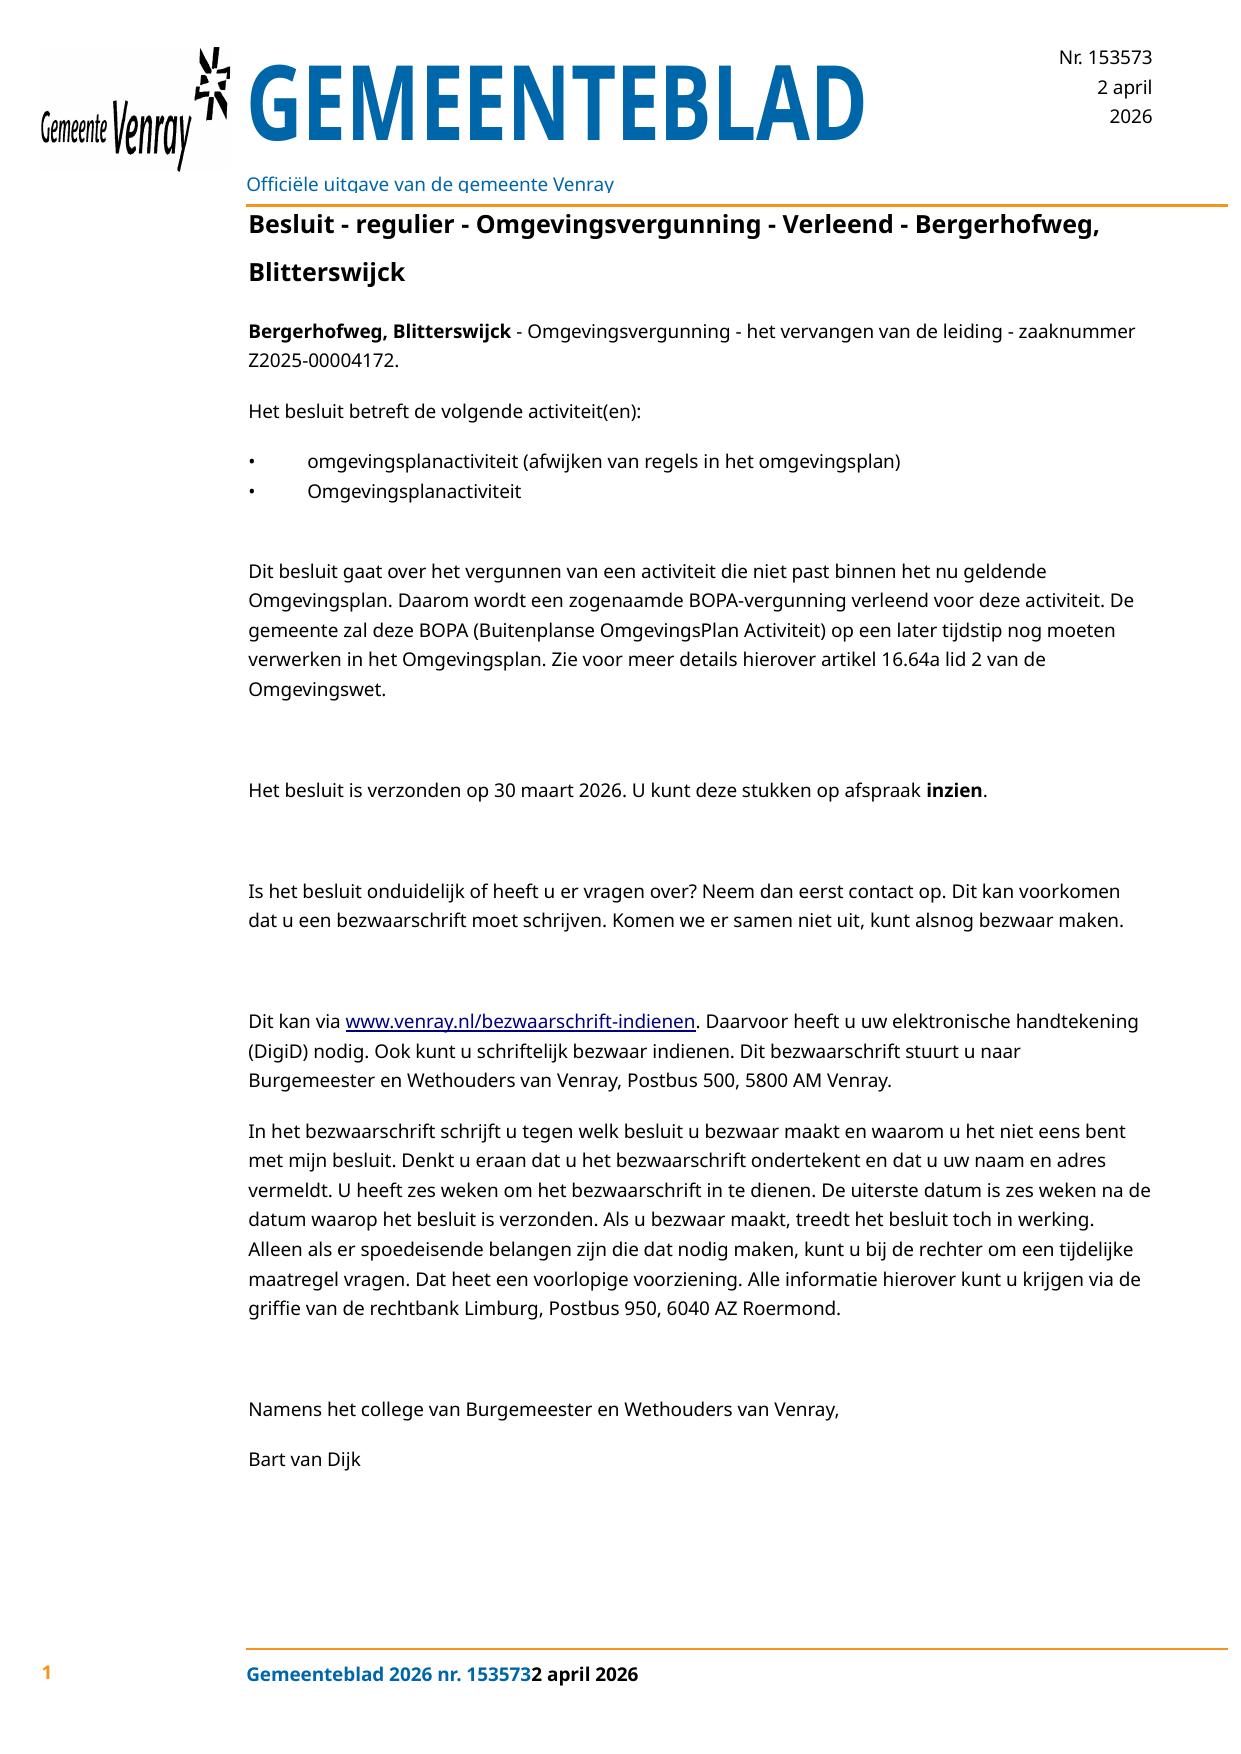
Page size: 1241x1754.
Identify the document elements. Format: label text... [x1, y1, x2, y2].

text Het besluit betreft de volgende activiteit(en): [248, 398, 1152, 424]
text Bart van Dijk [248, 1447, 1152, 1472]
picture [41, 47, 231, 172]
text Bergerhofweg, Blitterswijck - Omgevingsvergunning - het vervangen van de leiding - zaaknummer Z2025-00004172. [248, 318, 1152, 373]
text Dit kan via www.venray.nl/bezwaarschrift-indienen. Daarvoor heeft u uw elektronische handtekening (DigiD) nodig. Ook kunt u schriftelijk bezwaar indienen. Dit bezwaarschrift stuurt u naar Burgemeester en Wethouders van Venray, Postbus 500, 5800 AM Venray. [248, 1008, 1152, 1093]
list omgevingsplanactiviteit (afwijken van regels in het omgevingsplan) [248, 448, 1152, 474]
text Het besluit is verzonden op 30 maart 2026. U kunt deze stukken op afspraak inzien. [248, 777, 1152, 803]
text In het bezwaarschrift schrijft u tegen welk besluit u bezwaar maakt en waarom u het niet eens bent met mijn besluit. Denkt u eraan dat u het bezwaarschrift ondertekent en dat u uw naam en adres vermeldt. U heeft zes weken om het bezwaarschrift in te dienen. De uiterste datum is zes weken na de datum waarop het besluit is verzonden. Als u bezwaar maakt, treedt het besluit toch in werking. Alleen als er spoedeisende belangen zijn die dat nodig maken, kunt u bij de rechter om een tijdelijke maatregel vragen. Dat heet een voorlopige voorziening. Alle informatie hierover kunt u krijgen via de griffie van de rechtbank Limburg, Postbus 950, 6040 AZ Roermond. [248, 1118, 1152, 1321]
text Is het besluit onduidelijk of heeft u er vragen over? Neem dan eerst contact op. Dit kan voorkomen dat u een bezwaarschrift moet schrijven. Komen we er samen niet uit, kunt alsnog bezwaar maken. [248, 878, 1152, 933]
text Namens het college van Burgemeester en Wethouders van Venray, [248, 1396, 1152, 1422]
list Omgevingsplanactiviteit [248, 478, 1152, 504]
text Besluit - regulier - Omgevingsvergunning - Verleend - Bergerhofweg, Blitterswijck [248, 207, 1152, 288]
text Dit besluit gaat over het vergunnen van een activiteit die niet past binnen het nu geldende Omgevingsplan. Daarom wordt een zogenaamde BOPA-vergunning verleend voor deze activiteit. De gemeente zal deze BOPA (Buitenplanse OmgevingsPlan Activiteit) op een later tijdstip nog moeten verwerken in het Omgevingsplan. Zie voor meer details hierover artikel 16.64a lid 2 van de Omgevingswet. [248, 558, 1152, 702]
